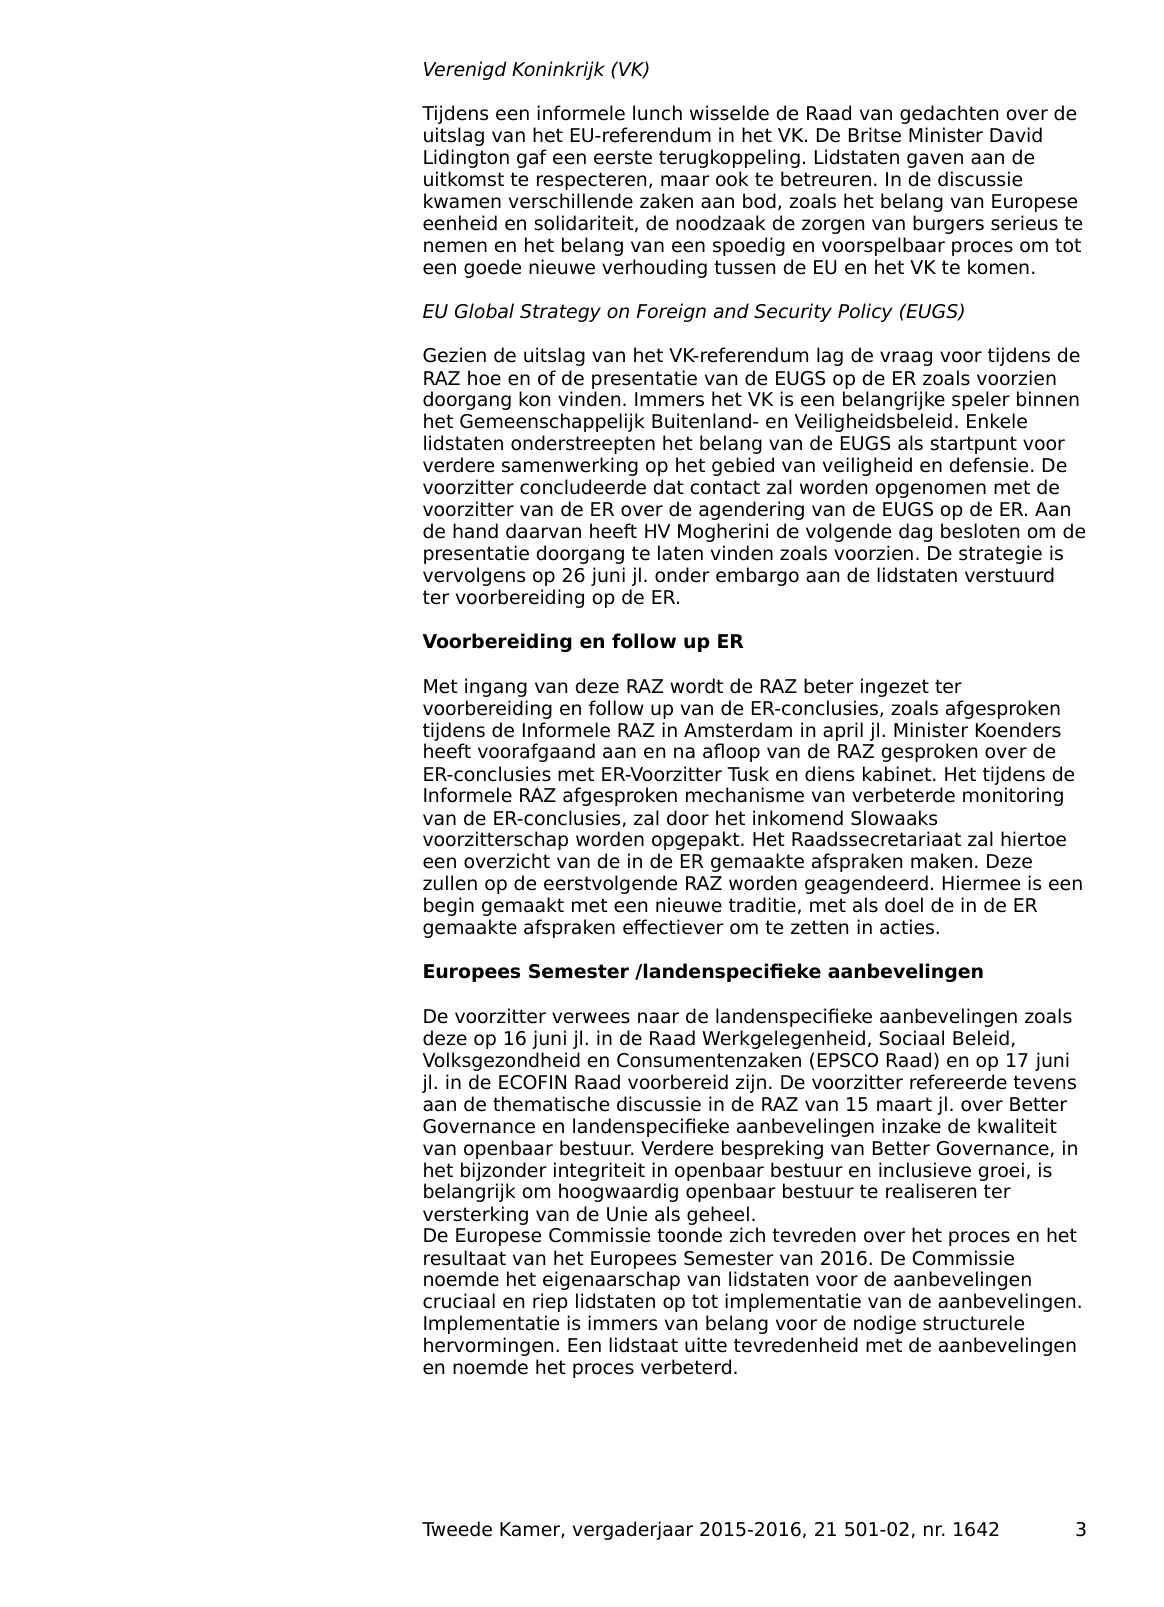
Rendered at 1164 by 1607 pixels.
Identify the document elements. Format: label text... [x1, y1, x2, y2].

text De voorzitter verwees naar de landenspecifieke aanbevelingen zoals deze op 16 juni jl. in de Raad Werkgelegenheid, Sociaal Beleid, Volksgezondheid en Consumentenzaken (EPSCO Raad) en op 17 juni jl. in de ECOFIN Raad voorbereid zijn. De voorzitter refereerde tevens aan de thematische discussie in de RAZ van 15 maart jl. over Better Governance en landenspecifieke aanbevelingen inzake de kwaliteit van openbaar bestuur. Verdere bespreking van Better Governance, in het bijzonder integriteit in openbaar bestuur en inclusieve groei, is belangrijk om hoogwaardig openbaar bestuur te realiseren ter versterking van de Unie als geheel. [422, 1006, 1087, 1225]
text De Europese Commissie toonde zich tevreden over het proces en het resultaat van het Europees Semester van 2016. De Commissie noemde het eigenaarschap van lidstaten voor de aanbevelingen cruciaal en riep lidstaten op tot implementatie van de aanbevelingen. Implementatie is immers van belang voor de nodige structurele hervormingen. Een lidstaat uitte tevredenheid met de aanbevelingen en noemde het proces verbeterd. [422, 1225, 1087, 1379]
subtitle EU Global Strategy on Foreign and Security Policy (EUGS) [422, 301, 1087, 323]
text Tijdens een informele lunch wisselde de Raad van gedachten over de uitslag van het EU-referendum in het VK. De Britse Minister David Lidington gaf een eerste terugkoppeling. Lidstaten gaven aan de uitkomst te respecteren, maar ook te betreuren. In de discussie kwamen verschillende zaken aan bod, zoals het belang van Europese eenheid en solidariteit, de noodzaak de zorgen van burgers serieus te nemen en het belang van een spoedig en voorspelbaar proces om tot een goede nieuwe verhouding tussen de EU en het VK te komen. [422, 103, 1087, 279]
subtitle Verenigd Koninkrijk (VK) [422, 59, 1087, 81]
subtitle Voorbereiding en follow up ER [422, 631, 1087, 653]
text Gezien de uitslag van het VK-referendum lag de vraag voor tijdens de RAZ hoe en of de presentatie van de EUGS op de ER zoals voorzien doorgang kon vinden. Immers het VK is een belangrijke speler binnen het Gemeenschappelijk Buitenland- en Veiligheidsbeleid. Enkele lidstaten onderstreepten het belang van de EUGS als startpunt voor verdere samenwerking op het gebied van veiligheid en defensie. De voorzitter concludeerde dat contact zal worden opgenomen met de voorzitter van de ER over de agendering van de EUGS op de ER. Aan de hand daarvan heeft HV Mogherini de volgende dag besloten om de presentatie doorgang te laten vinden zoals voorzien. De strategie is vervolgens op 26 juni jl. onder embargo aan de lidstaten verstuurd ter voorbereiding op de ER. [422, 345, 1087, 609]
text Met ingang van deze RAZ wordt de RAZ beter ingezet ter voorbereiding en follow up van de ER-conclusies, zoals afgesproken tijdens de Informele RAZ in Amsterdam in april jl. Minister Koenders heeft voorafgaand aan en na afloop van de RAZ gesproken over de ER-conclusies met ER-Voorzitter Tusk en diens kabinet. Het tijdens de Informele RAZ afgesproken mechanisme van verbeterde monitoring van de ER-conclusies, zal door het inkomend Slowaaks voorzitterschap worden opgepakt. Het Raadssecretariaat zal hiertoe een overzicht van de in de ER gemaakte afspraken maken. Deze zullen op de eerstvolgende RAZ worden geagendeerd. Hiermee is een begin gemaakt met een nieuwe traditie, met als doel de in de ER gemaakte afspraken effectiever om te zetten in acties. [422, 676, 1087, 939]
subtitle Europees Semester /landenspecifieke aanbevelingen [422, 961, 1087, 983]
